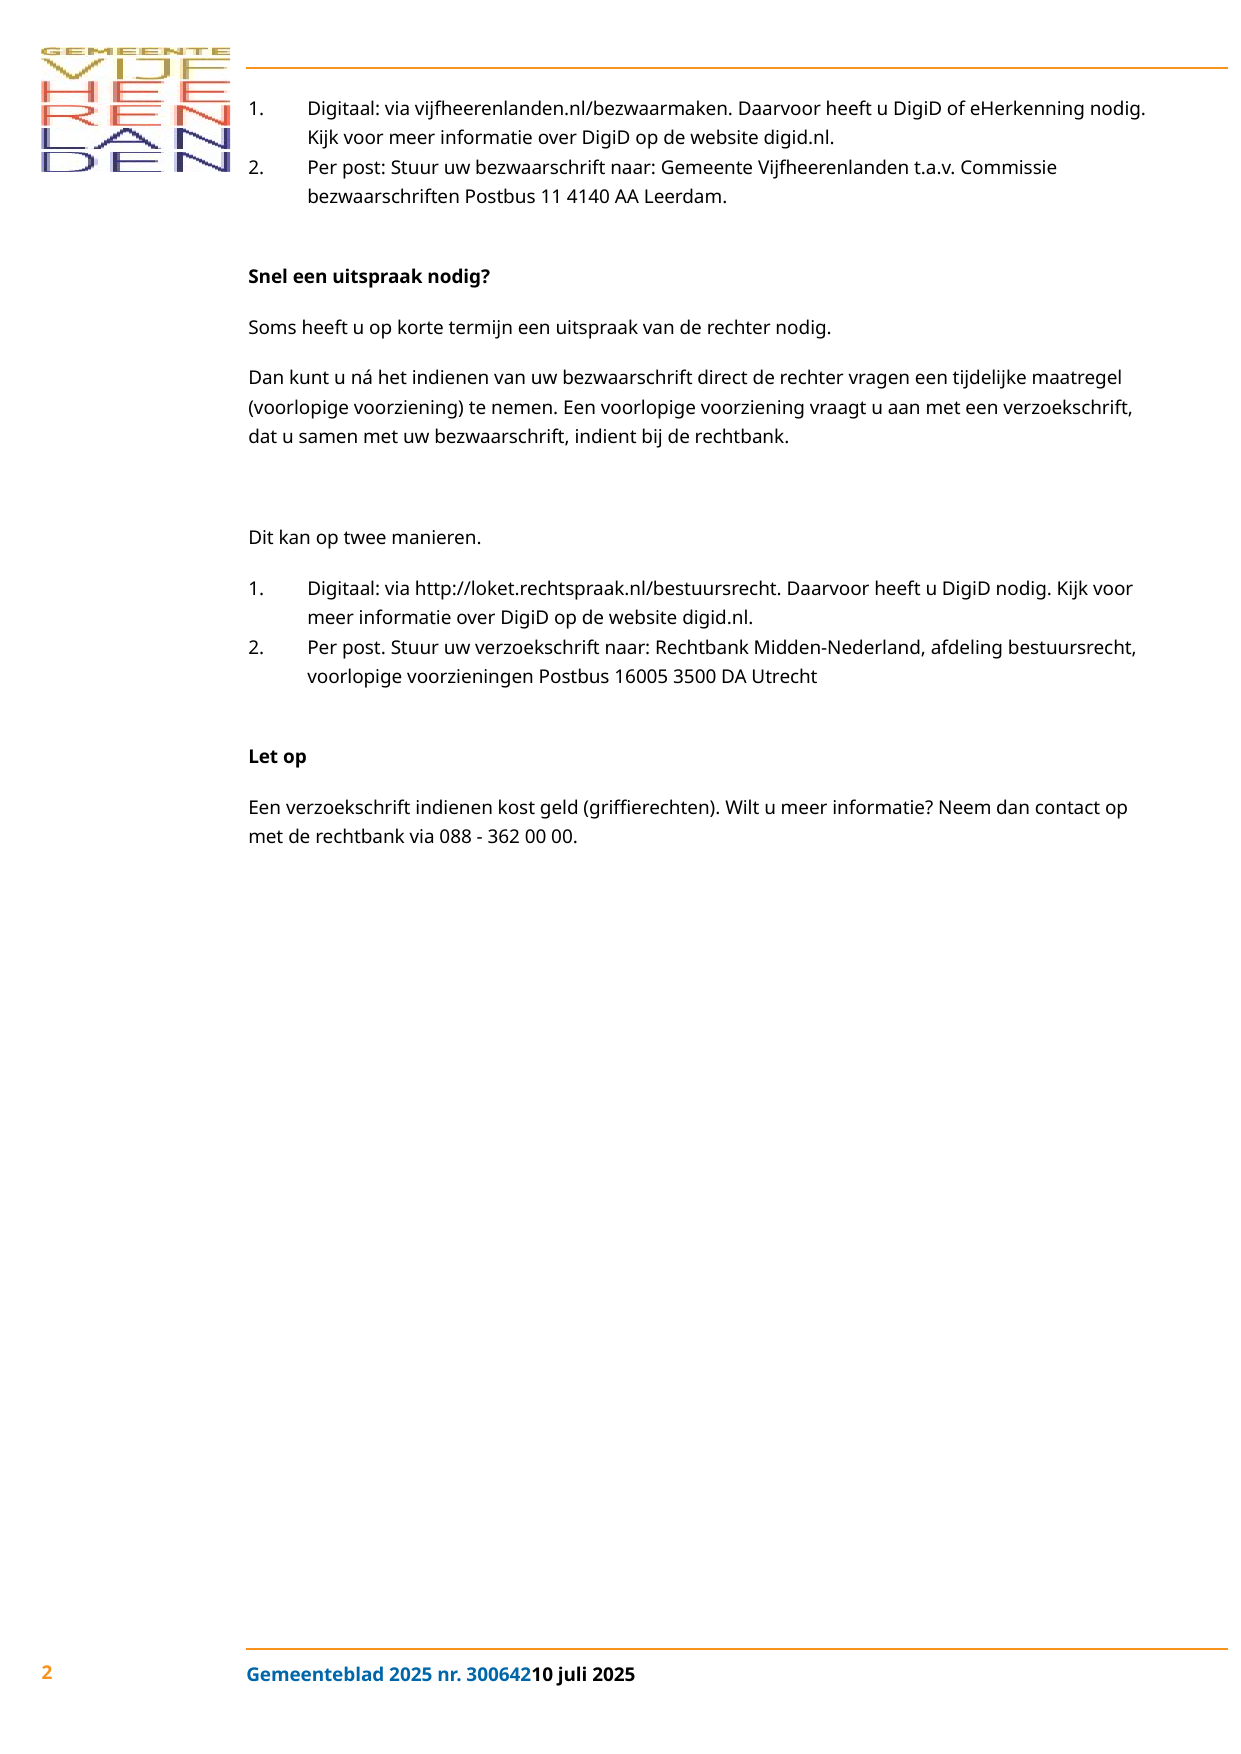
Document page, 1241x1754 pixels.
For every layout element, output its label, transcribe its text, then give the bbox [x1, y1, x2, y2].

text Dit kan op twee manieren. [248, 524, 1152, 550]
text Snel een uitspraak nodig? [248, 263, 1152, 289]
picture [41, 47, 231, 172]
list Per post: Stuur uw bezwaarschrift naar: Gemeente Vijfheerenlanden t.a.v. Commissie bezwaarschriften Postbus 11 4140 AA Leerdam. [248, 154, 1152, 209]
text Een verzoekschrift indienen kost geld (griffierechten). Wilt u meer informatie? Neem dan contact op met de rechtbank via 088 - 362 00 00. [248, 794, 1152, 849]
text Soms heeft u op korte termijn een uitspraak van de rechter nodig. [248, 314, 1152, 340]
text Let op [248, 743, 1152, 769]
list Digitaal: via vijfheerenlanden.nl/bezwaarmaken. Daarvoor heeft u DigiD of eHerkenning nodig. Kijk voor meer informatie over DigiD op de website digid.nl. [248, 95, 1152, 150]
list Per post. Stuur uw verzoekschrift naar: Rechtbank Midden-Nederland, afdeling bestuursrecht, voorlopige voorzieningen Postbus 16005 3500 DA Utrecht [248, 634, 1152, 689]
list Digitaal: via http://loket.rechtspraak.nl/bestuursrecht. Daarvoor heeft u DigiD nodig. Kijk voor meer informatie over DigiD op de website digid.nl. [248, 575, 1152, 630]
text Dan kunt u ná het indienen van uw bezwaarschrift direct de rechter vragen een tijdelijke maatregel (voorlopige voorziening) te nemen. Een voorlopige voorziening vraagt u aan met een verzoekschrift, dat u samen met uw bezwaarschrift, indient bij de rechtbank. [248, 364, 1152, 449]
